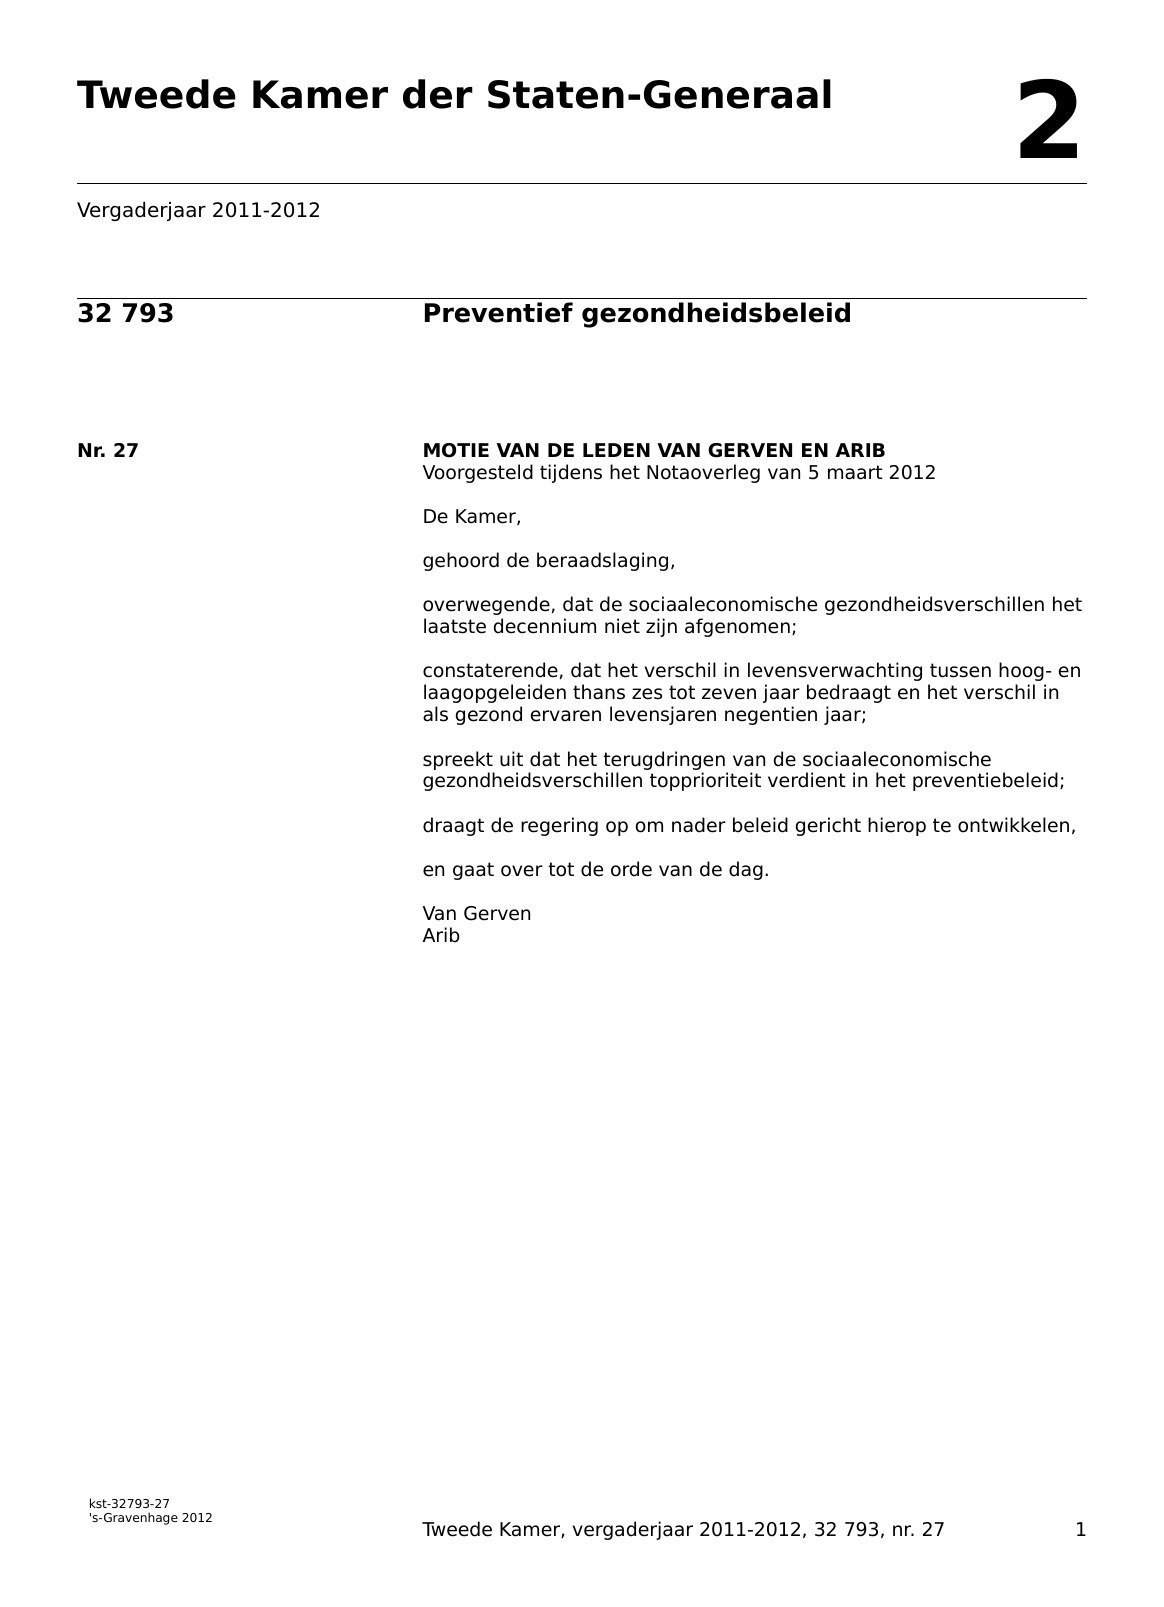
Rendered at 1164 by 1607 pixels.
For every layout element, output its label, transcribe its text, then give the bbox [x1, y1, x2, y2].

text draagt de regering op om nader beleid gericht hierop te ontwikkelen, [422, 814, 1087, 837]
text overwegende, dat de sociaaleconomische gezondheidsverschillen het laatste decennium niet zijn afgenomen; [422, 594, 1087, 638]
text De Kamer, [422, 506, 1087, 528]
table_header 2 [886, 59, 1087, 183]
table_cell Vergaderjaar 2011-2012 [77, 184, 1087, 298]
text gehoord de beraadslaging, [422, 550, 1087, 572]
text 's-Gravenhage 2012 [88, 1511, 323, 1525]
text constaterende, dat het verschil in levensverwachting tussen hoog- en laagopgeleiden thans zes tot zeven jaar bedraagt en het verschil in als gezond ervaren levensjaren negentien jaar; [422, 660, 1087, 726]
subtitle 32 793 Preventief gezondheidsbeleid [77, 299, 1087, 329]
text Voorgesteld tijdens het Notaoverleg van 5 maart 2012 [422, 462, 1087, 484]
text Arib [422, 925, 1087, 947]
table_header Tweede Kamer der Staten-Generaal [77, 59, 886, 183]
text kst-32793-27 [88, 1497, 323, 1511]
subtitle Nr. 27 MOTIE VAN DE LEDEN VAN GERVEN EN ARIB [77, 440, 1087, 462]
text Van Gerven [422, 903, 1087, 925]
text spreekt uit dat het terugdringen van de sociaaleconomische gezondheidsverschillen topprioriteit verdient in het preventiebeleid; [422, 748, 1087, 792]
text en gaat over tot de orde van de dag. [422, 859, 1087, 881]
